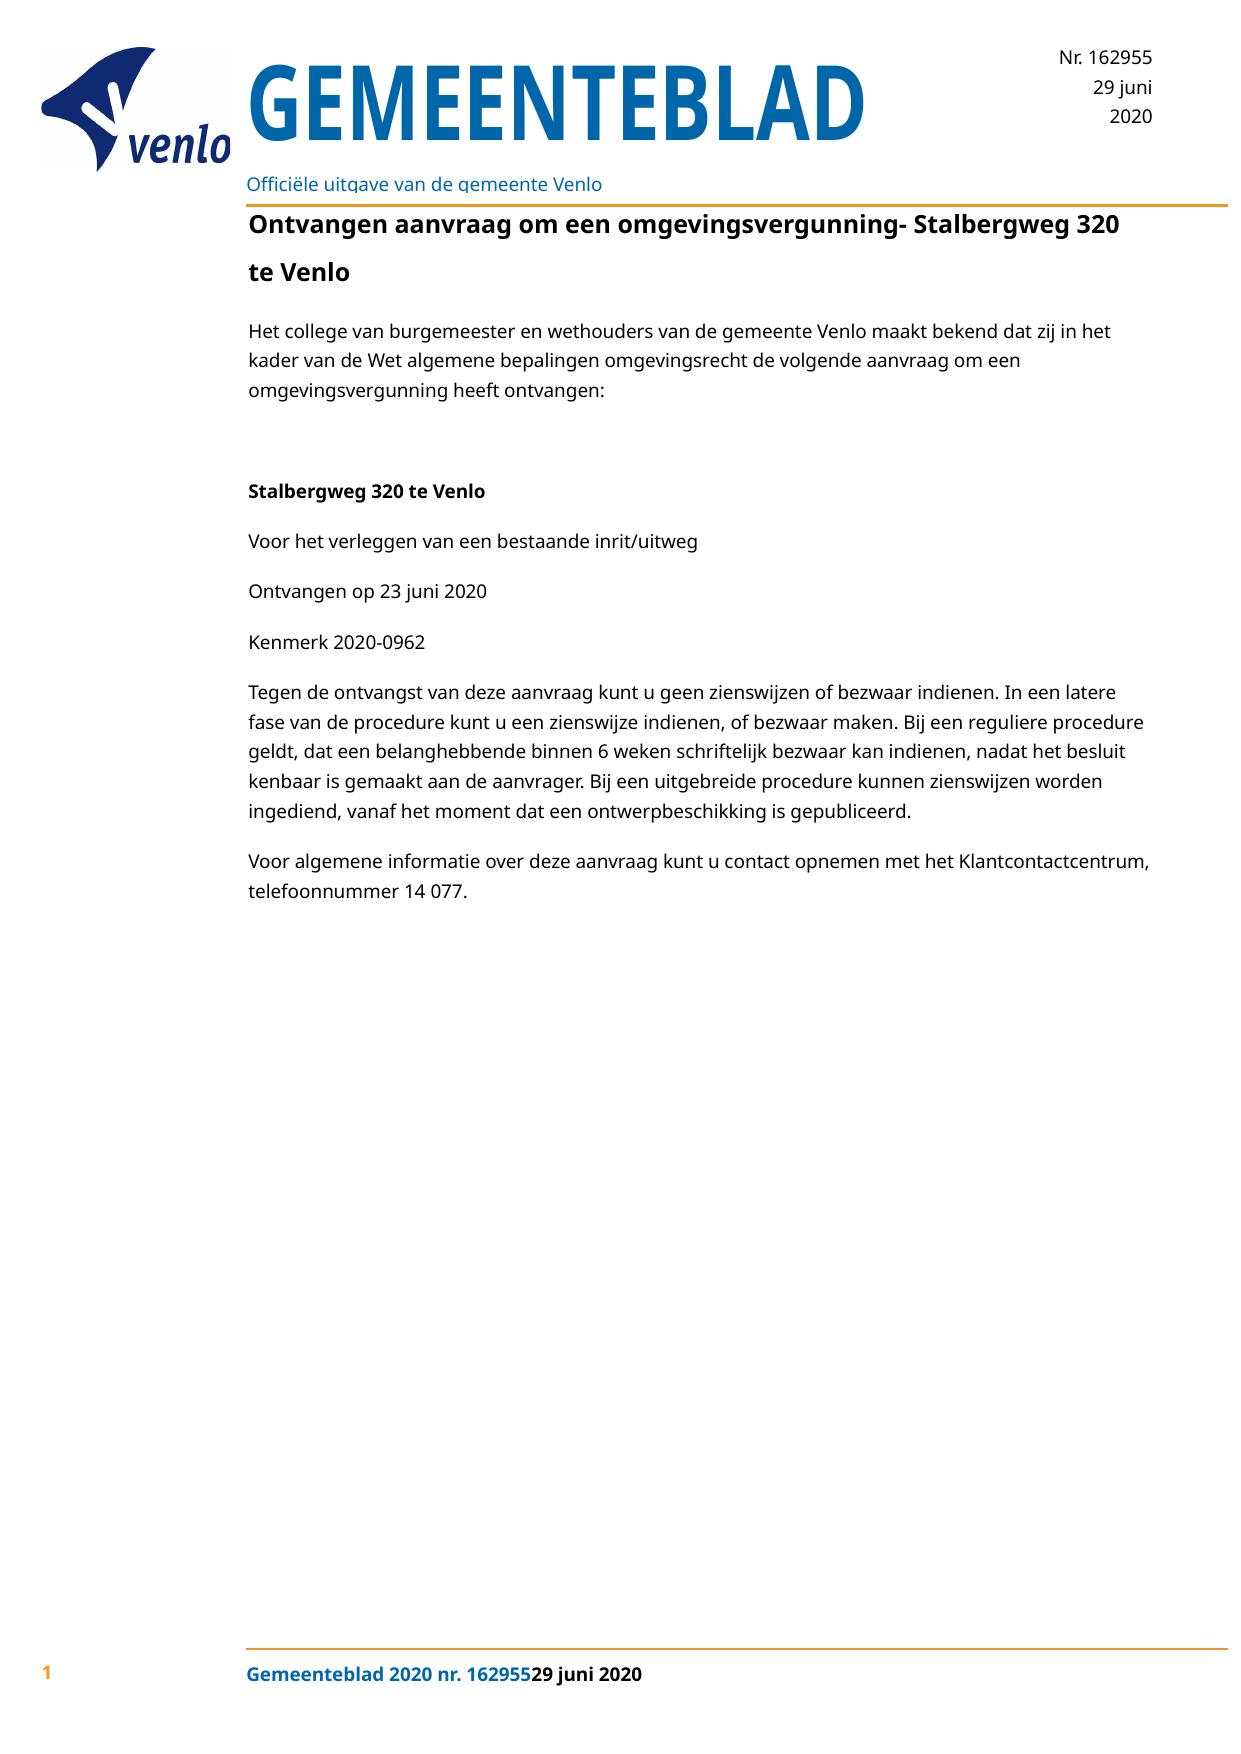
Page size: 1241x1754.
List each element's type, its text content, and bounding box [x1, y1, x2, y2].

picture [41, 47, 231, 172]
text Ontvangen aanvraag om een omgevingsvergunning- Stalbergweg 320 te Venlo [248, 207, 1152, 288]
text Het college van burgemeester en wethouders van de gemeente Venlo maakt bekend dat zij in het kader van de Wet algemene bepalingen omgevingsrecht de volgende aanvraag om een omgevingsvergunning heeft ontvangen: [248, 318, 1152, 403]
text Ontvangen op 23 juni 2020 [248, 579, 1152, 604]
text Tegen de ontvangst van deze aanvraag kunt u geen zienswijzen of bezwaar indienen. In een latere fase van de procedure kunt u een zienswijze indienen, of bezwaar maken. Bij een reguliere procedure geldt, dat een belanghebbende binnen 6 weken schriftelijk bezwaar kan indienen, nadat het besluit kenbaar is gemaakt aan de aanvrager. Bij een uitgebreide procedure kunnen zienswijzen worden ingediend, vanaf het moment dat een ontwerpbeschikking is gepubliceerd. [248, 679, 1152, 824]
text Kenmerk 2020-0962 [248, 629, 1152, 655]
text Voor algemene informatie over deze aanvraag kunt u contact opnemen met het Klantcontactcentrum, telefoonnummer 14 077. [248, 848, 1152, 904]
text Voor het verleggen van een bestaande inrit/uitweg [248, 528, 1152, 554]
text Stalbergweg 320 te Venlo [248, 478, 1152, 504]
